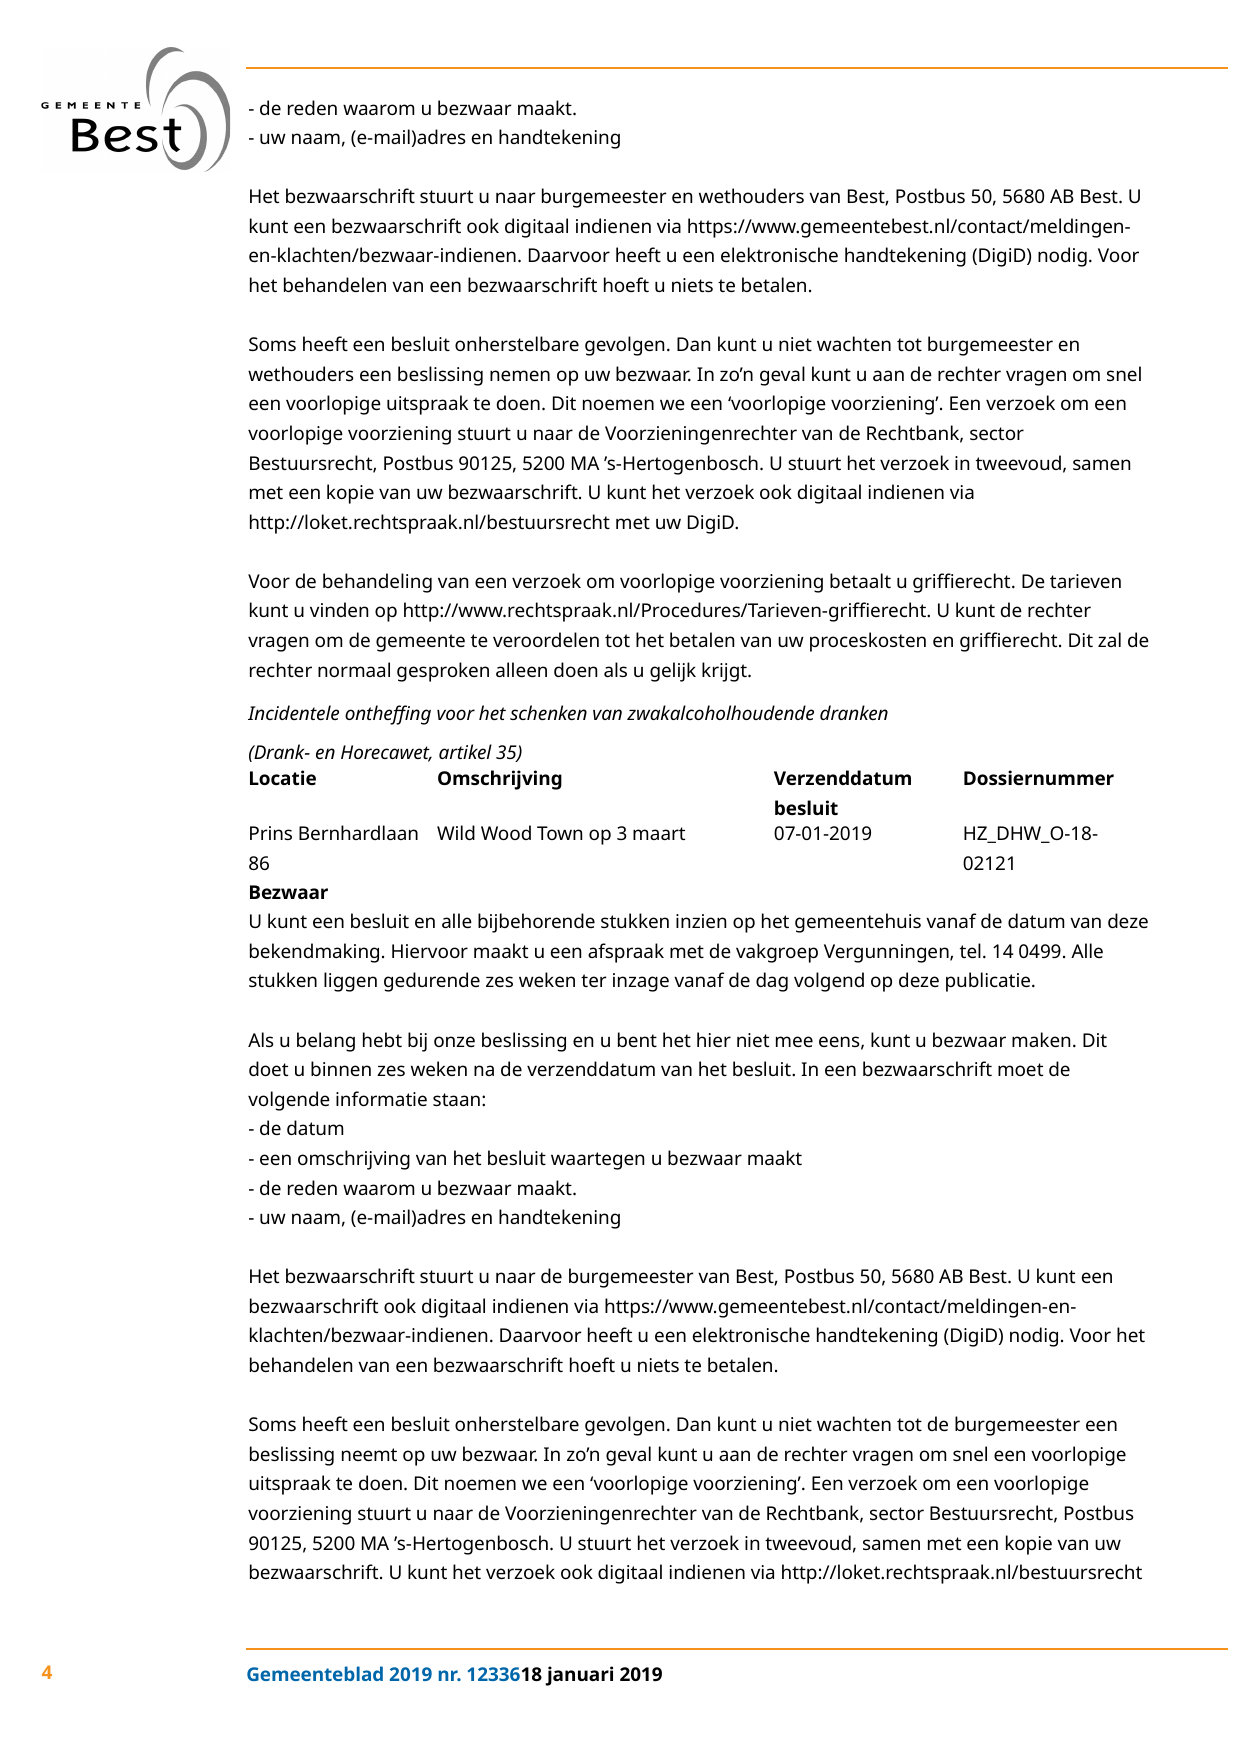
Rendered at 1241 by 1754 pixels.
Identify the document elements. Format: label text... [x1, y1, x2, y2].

table_cell HZ_DHW_O-18-02121 [963, 820, 1152, 876]
text Als u belang hebt bij onze beslissing en u bent het hier niet mee eens, kunt u bezwaar maken. Dit doet u binnen zes weken na de verzenddatum van het besluit. In een bezwaarschrift moet de volgende informatie staan: [248, 1027, 1152, 1112]
table_cell Wild Wood Town op 3 maart [437, 820, 774, 876]
text (Drank- en Horecawet, artikel 35) [248, 739, 1152, 765]
table_header Dossiernummer [963, 765, 1152, 820]
text - uw naam, (e-mail)adres en handtekening [248, 124, 1152, 150]
text - uw naam, (e-mail)adres en handtekening [248, 1204, 1152, 1230]
text - de reden waarom u bezwaar maakt. [248, 95, 1152, 121]
text Incidentele ontheffing voor het schenken van zwakalcoholhoudende dranken [248, 700, 1152, 726]
text Soms heeft een besluit onherstelbare gevolgen. Dan kunt u niet wachten tot burgemeester en wethouders een beslissing nemen op uw bezwaar. In zo’n geval kunt u aan de rechter vragen om snel een voorlopige uitspraak te doen. Dit noemen we een ‘voorlopige voorziening’. Een verzoek om een voorlopige voorziening stuurt u naar de Voorzieningenrechter van de Rechtbank, sector Bestuursrecht, Postbus 90125, 5200 MA ’s-Hertogenbosch. U stuurt het verzoek in tweevoud, samen met een kopie van uw bezwaarschrift. U kunt het verzoek ook digitaal indienen via http://loket.rechtspraak.nl/bestuursrecht met uw DigiD. [248, 331, 1152, 535]
text U kunt een besluit en alle bijbehorende stukken inzien op het gemeentehuis vanaf de datum van deze bekendmaking. Hiervoor maakt u een afspraak met de vakgroep Vergunningen, tel. 14 0499. Alle stukken liggen gedurende zes weken ter inzage vanaf de dag volgend op deze publicatie. [248, 908, 1152, 993]
text - de datum [248, 1116, 1152, 1141]
table_header Locatie [248, 765, 437, 820]
text - een omschrijving van het besluit waartegen u bezwaar maakt [248, 1145, 1152, 1171]
text Soms heeft een besluit onherstelbare gevolgen. Dan kunt u niet wachten tot de burgemeester een beslissing neemt op uw bezwaar. In zo’n geval kunt u aan de rechter vragen om snel een voorlopige uitspraak te doen. Dit noemen we een ‘voorlopige voorziening’. Een verzoek om een voorlopige voorziening stuurt u naar de Voorzieningenrechter van de Rechtbank, sector Bestuursrecht, Postbus 90125, 5200 MA ’s-Hertogenbosch. U stuurt het verzoek in tweevoud, samen met een kopie van uw bezwaarschrift. U kunt het verzoek ook digitaal indienen via http://loket.rechtspraak.nl/bestuursrecht [248, 1411, 1152, 1585]
table_cell 07-01-2019 [774, 820, 963, 876]
table_header Verzenddatum besluit [774, 765, 963, 820]
text - de reden waarom u bezwaar maakt. [248, 1175, 1152, 1201]
text Bezwaar [248, 879, 1152, 905]
text Voor de behandeling van een verzoek om voorlopige voorziening betaalt u griffierecht. De tarieven kunt u vinden op http://www.rechtspraak.nl/Procedures/Tarieven-griffierecht. U kunt de rechter vragen om de gemeente te veroordelen tot het betalen van uw proceskosten en griffierecht. Dit zal de rechter normaal gesproken alleen doen als u gelijk krijgt. [248, 568, 1152, 683]
table_cell Prins Bernhardlaan 86 [248, 820, 437, 876]
text Het bezwaarschrift stuurt u naar burgemeester en wethouders van Best, Postbus 50, 5680 AB Best. U kunt een bezwaarschrift ook digitaal indienen via https://www.gemeentebest.nl/contact/meldingen-en-klachten/bezwaar-indienen. Daarvoor heeft u een elektronische handtekening (DigiD) nodig. Voor het behandelen van een bezwaarschrift hoeft u niets te betalen. [248, 183, 1152, 298]
picture [41, 47, 231, 172]
text Het bezwaarschrift stuurt u naar de burgemeester van Best, Postbus 50, 5680 AB Best. U kunt een bezwaarschrift ook digitaal indienen via https://www.gemeentebest.nl/contact/meldingen-en-klachten/bezwaar-indienen. Daarvoor heeft u een elektronische handtekening (DigiD) nodig. Voor het behandelen van een bezwaarschrift hoeft u niets te betalen. [248, 1263, 1152, 1378]
table_header Omschrijving [437, 765, 774, 820]
